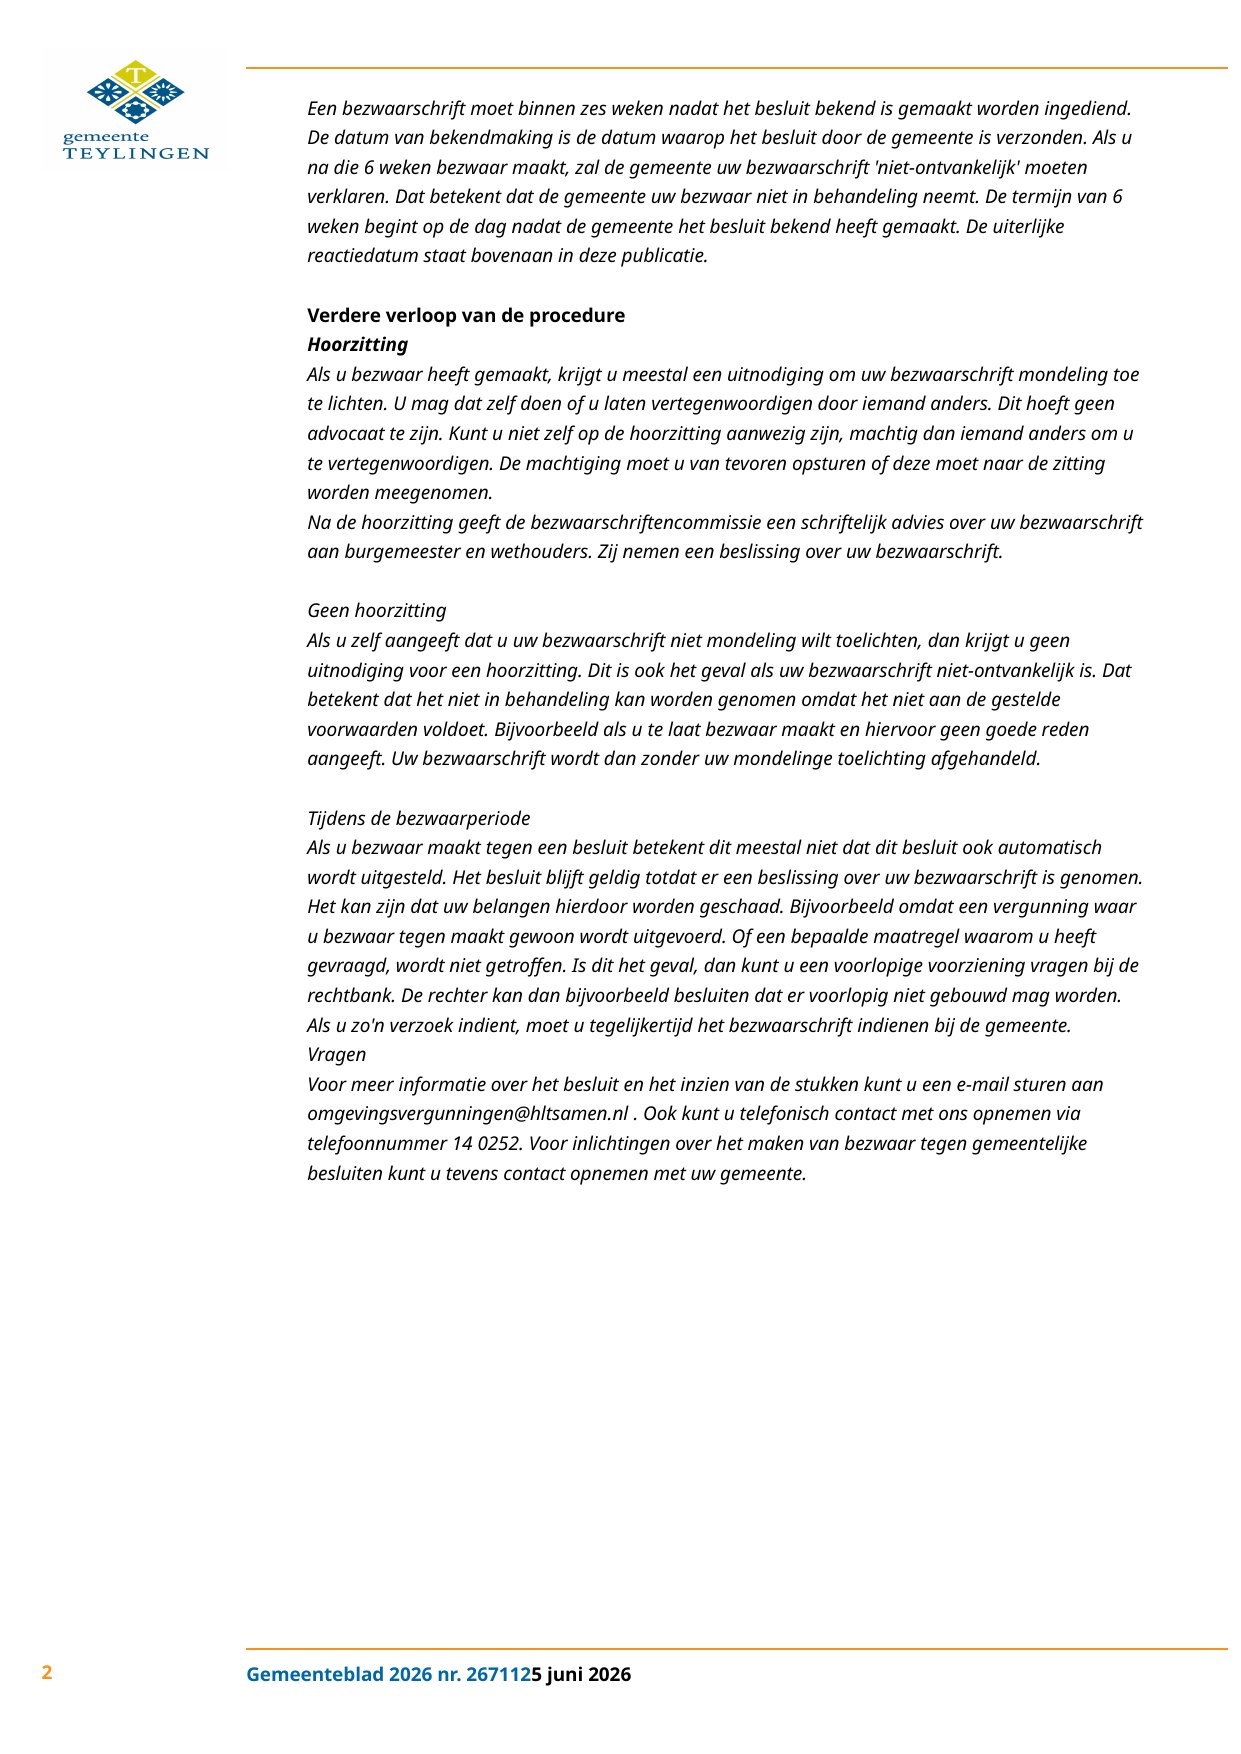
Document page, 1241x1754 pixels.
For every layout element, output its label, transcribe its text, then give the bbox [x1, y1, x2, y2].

list Voor meer informatie over het besluit en het inzien van de stukken kunt u een e-mail sturen aan omgevingsvergunningen@hltsamen.nl . Ook kunt u telefonisch contact met ons opnemen via telefoonnummer 14 0252. Voor inlichtingen over het maken van bezwaar tegen gemeentelijke besluiten kunt u tevens contact opnemen met uw gemeente. [248, 1071, 1152, 1186]
list Verdere verloop van de procedure [248, 302, 1152, 328]
list Geen hoorzitting [248, 598, 1152, 623]
list Hoorzitting [248, 331, 1152, 357]
list Na de hoorzitting geeft de bezwaarschriftencommissie een schriftelijk advies over uw bezwaarschrift aan burgemeester en wethouders. Zij nemen een beslissing over uw bezwaarschrift. [248, 509, 1152, 564]
list Als u bezwaar maakt tegen een besluit betekent dit meestal niet dat dit besluit ook automatisch wordt uitgesteld. Het besluit blijft geldig totdat er een beslissing over uw bezwaarschrift is genomen. Het kan zijn dat uw belangen hierdoor worden geschaad. Bijvoorbeeld omdat een vergunning waar u bezwaar tegen maakt gewoon wordt uitgevoerd. Of een bepaalde maatregel waarom u heeft gevraagd, wordt niet getroffen. Is dit het geval, dan kunt u een voorlopige voorziening vragen bij de rechtbank. De rechter kan dan bijvoorbeeld besluiten dat er voorlopig niet gebouwd mag worden. Als u zo'n verzoek indient, moet u tegelijkertijd het bezwaarschrift indienen bij de gemeente. [248, 834, 1152, 1038]
picture [41, 47, 231, 172]
list Als u bezwaar heeft gemaakt, krijgt u meestal een uitnodiging om uw bezwaarschrift mondeling toe te lichten. U mag dat zelf doen of u laten vertegenwoordigen door iemand anders. Dit hoeft geen advocaat te zijn. Kunt u niet zelf op de hoorzitting aanwezig zijn, machtig dan iemand anders om u te vertegenwoordigen. De machtiging moet u van tevoren opsturen of deze moet naar de zitting worden meegenomen. [248, 361, 1152, 505]
list Tijdens de bezwaarperiode [248, 805, 1152, 831]
list Als u zelf aangeeft dat u uw bezwaarschrift niet mondeling wilt toelichten, dan krijgt u geen uitnodiging voor een hoorzitting. Dit is ook het geval als uw bezwaarschrift niet-ontvankelijk is. Dat betekent dat het niet in behandeling kan worden genomen omdat het niet aan de gestelde voorwaarden voldoet. Bijvoorbeeld als u te laat bezwaar maakt en hiervoor geen goede reden aangeeft. Uw bezwaarschrift wordt dan zonder uw mondelinge toelichting afgehandeld. [248, 627, 1152, 771]
list Vragen [248, 1041, 1152, 1067]
list Een bezwaarschrift moet binnen zes weken nadat het besluit bekend is gemaakt worden ingediend. De datum van bekendmaking is de datum waarop het besluit door de gemeente is verzonden. Als u na die 6 weken bezwaar maakt, zal de gemeente uw bezwaarschrift 'niet-ontvankelijk' moeten verklaren. Dat betekent dat de gemeente uw bezwaar niet in behandeling neemt. De termijn van 6 weken begint op de dag nadat de gemeente het besluit bekend heeft gemaakt. De uiterlijke reactiedatum staat bovenaan in deze publicatie. [248, 95, 1152, 268]
